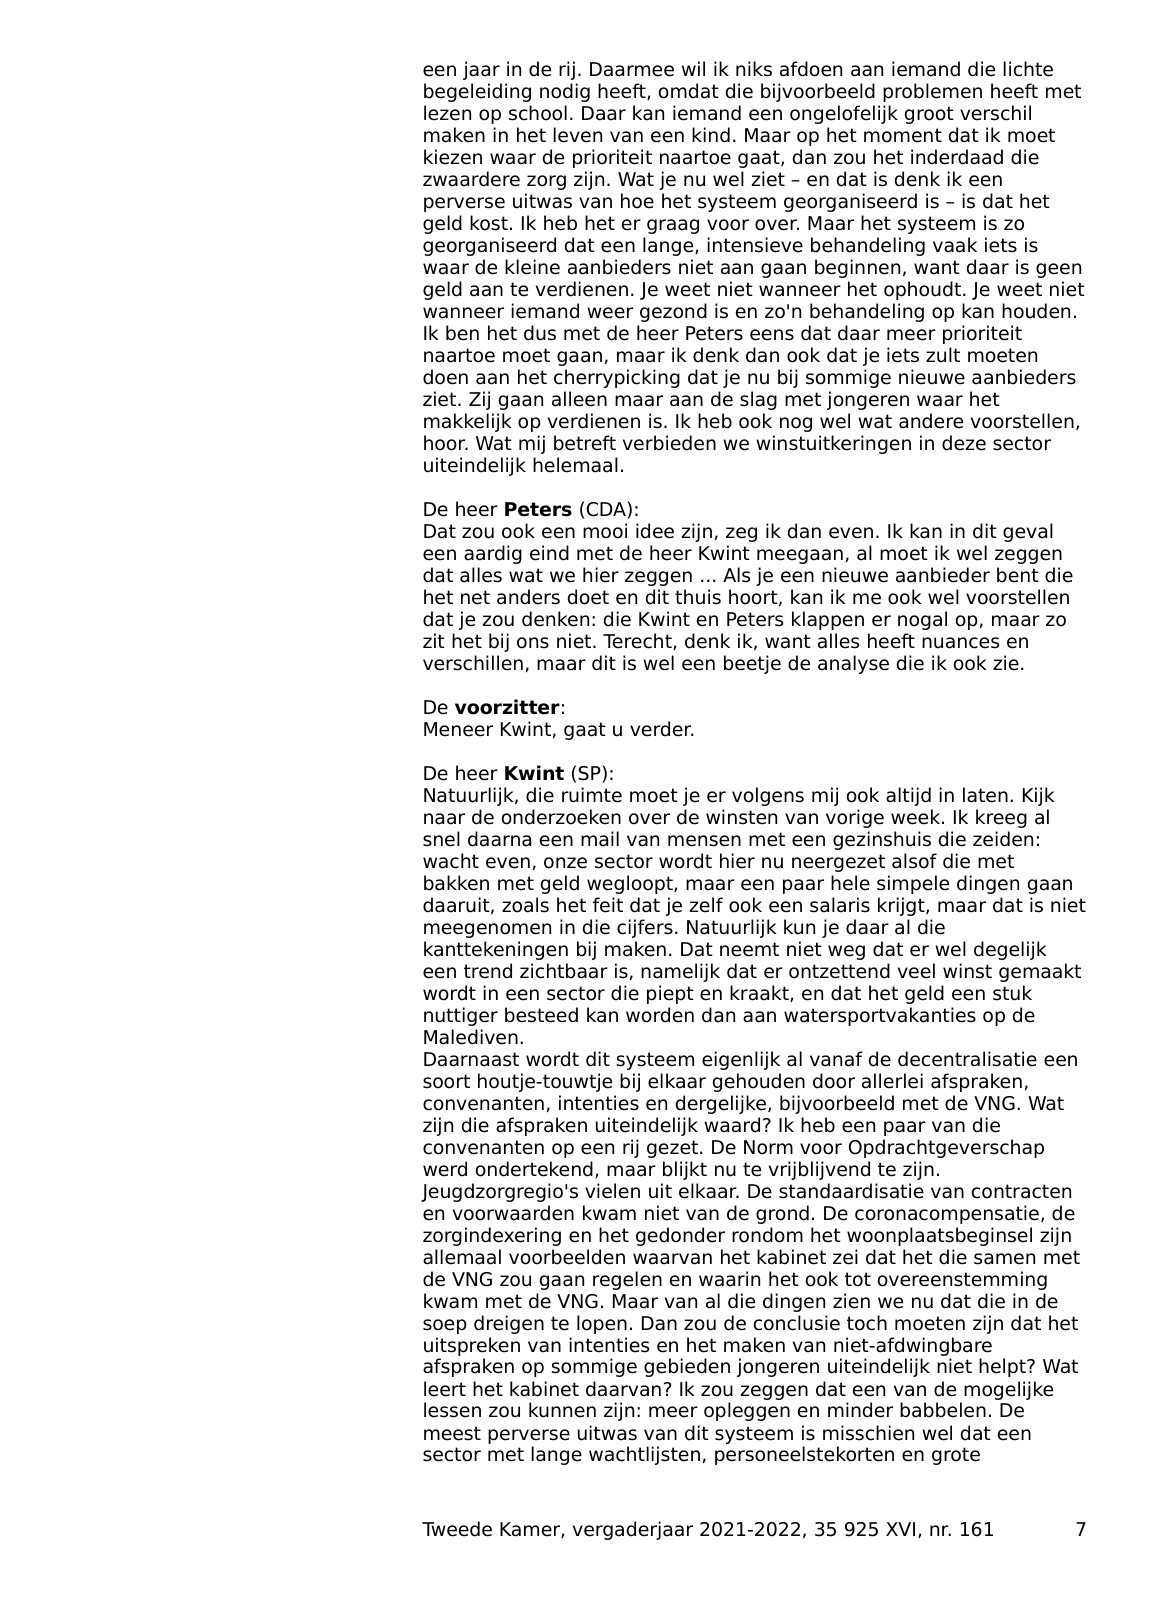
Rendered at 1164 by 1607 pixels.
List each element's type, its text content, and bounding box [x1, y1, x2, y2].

text Daarnaast wordt dit systeem eigenlijk al vanaf de decentralisatie een soort houtje-touwtje bij elkaar gehouden door allerlei afspraken, convenanten, intenties en dergelijke, bijvoorbeeld met de VNG. Wat zijn die afspraken uiteindelijk waard? Ik heb een paar van die convenanten op een rij gezet. De Norm voor Opdrachtgeverschap werd ondertekend, maar blijkt nu te vrijblijvend te zijn. Jeugdzorgregio's vielen uit elkaar. De standaardisatie van contracten en voorwaarden kwam niet van de grond. De coronacompensatie, de zorgindexering en het gedonder rondom het woonplaatsbeginsel zijn allemaal voorbeelden waarvan het kabinet zei dat het die samen met de VNG zou gaan regelen en waarin het ook tot overeenstemming kwam met de VNG. Maar van al die dingen zien we nu dat die in de soep dreigen te lopen. Dan zou de conclusie toch moeten zijn dat het uitspreken van intenties en het maken van niet-afdwingbare afspraken op sommige gebieden jongeren uiteindelijk niet helpt? Wat leert het kabinet daarvan? Ik zou zeggen dat een van de mogelijke lessen zou kunnen zijn: meer opleggen en minder babbelen. De meest perverse uitwas van dit systeem is misschien wel dat een sector met lange wachtlijsten, personeelstekorten en grote [422, 1049, 1087, 1466]
text Meneer Kwint, gaat u verder. [422, 719, 1087, 741]
text een jaar in de rij. Daarmee wil ik niks afdoen aan iemand die lichte begeleiding nodig heeft, omdat die bijvoorbeeld problemen heeft met lezen op school. Daar kan iemand een ongelofelijk groot verschil maken in het leven van een kind. Maar op het moment dat ik moet kiezen waar de prioriteit naartoe gaat, dan zou het inderdaad die zwaardere zorg zijn. Wat je nu wel ziet – en dat is denk ik een perverse uitwas van hoe het systeem georganiseerd is – is dat het geld kost. Ik heb het er graag voor over. Maar het systeem is zo georganiseerd dat een lange, intensieve behandeling vaak iets is waar de kleine aanbieders niet aan gaan beginnen, want daar is geen geld aan te verdienen. Je weet niet wanneer het ophoudt. Je weet niet wanneer iemand weer gezond is en zo'n behandeling op kan houden. Ik ben het dus met de heer Peters eens dat daar meer prioriteit naartoe moet gaan, maar ik denk dan ook dat je iets zult moeten doen aan het cherrypicking dat je nu bij sommige nieuwe aanbieders ziet. Zij gaan alleen maar aan de slag met jongeren waar het makkelijk op verdienen is. Ik heb ook nog wel wat andere voorstellen, hoor. Wat mij betreft verbieden we winstuitkeringen in deze sector uiteindelijk helemaal. [422, 59, 1087, 477]
text Natuurlijk, die ruimte moet je er volgens mij ook altijd in laten. Kijk naar de onderzoeken over de winsten van vorige week. Ik kreeg al snel daarna een mail van mensen met een gezinshuis die zeiden: wacht even, onze sector wordt hier nu neergezet alsof die met bakken met geld wegloopt, maar een paar hele simpele dingen gaan daaruit, zoals het feit dat je zelf ook een salaris krijgt, maar dat is niet meegenomen in die cijfers. Natuurlijk kun je daar al die kanttekeningen bij maken. Dat neemt niet weg dat er wel degelijk een trend zichtbaar is, namelijk dat er ontzettend veel winst gemaakt wordt in een sector die piept en kraakt, en dat het geld een stuk nuttiger besteed kan worden dan aan watersportvakanties op de Malediven. [422, 785, 1087, 1049]
text De heer Kwint (SP): [422, 763, 1087, 785]
text Dat zou ook een mooi idee zijn, zeg ik dan even. Ik kan in dit geval een aardig eind met de heer Kwint meegaan, al moet ik wel zeggen dat alles wat we hier zeggen ... Als je een nieuwe aanbieder bent die het net anders doet en dit thuis hoort, kan ik me ook wel voorstellen dat je zou denken: die Kwint en Peters klappen er nogal op, maar zo zit het bij ons niet. Terecht, denk ik, want alles heeft nuances en verschillen, maar dit is wel een beetje de analyse die ik ook zie. [422, 521, 1087, 675]
text De heer Peters (CDA): [422, 499, 1087, 521]
text De voorzitter: [422, 697, 1087, 719]
